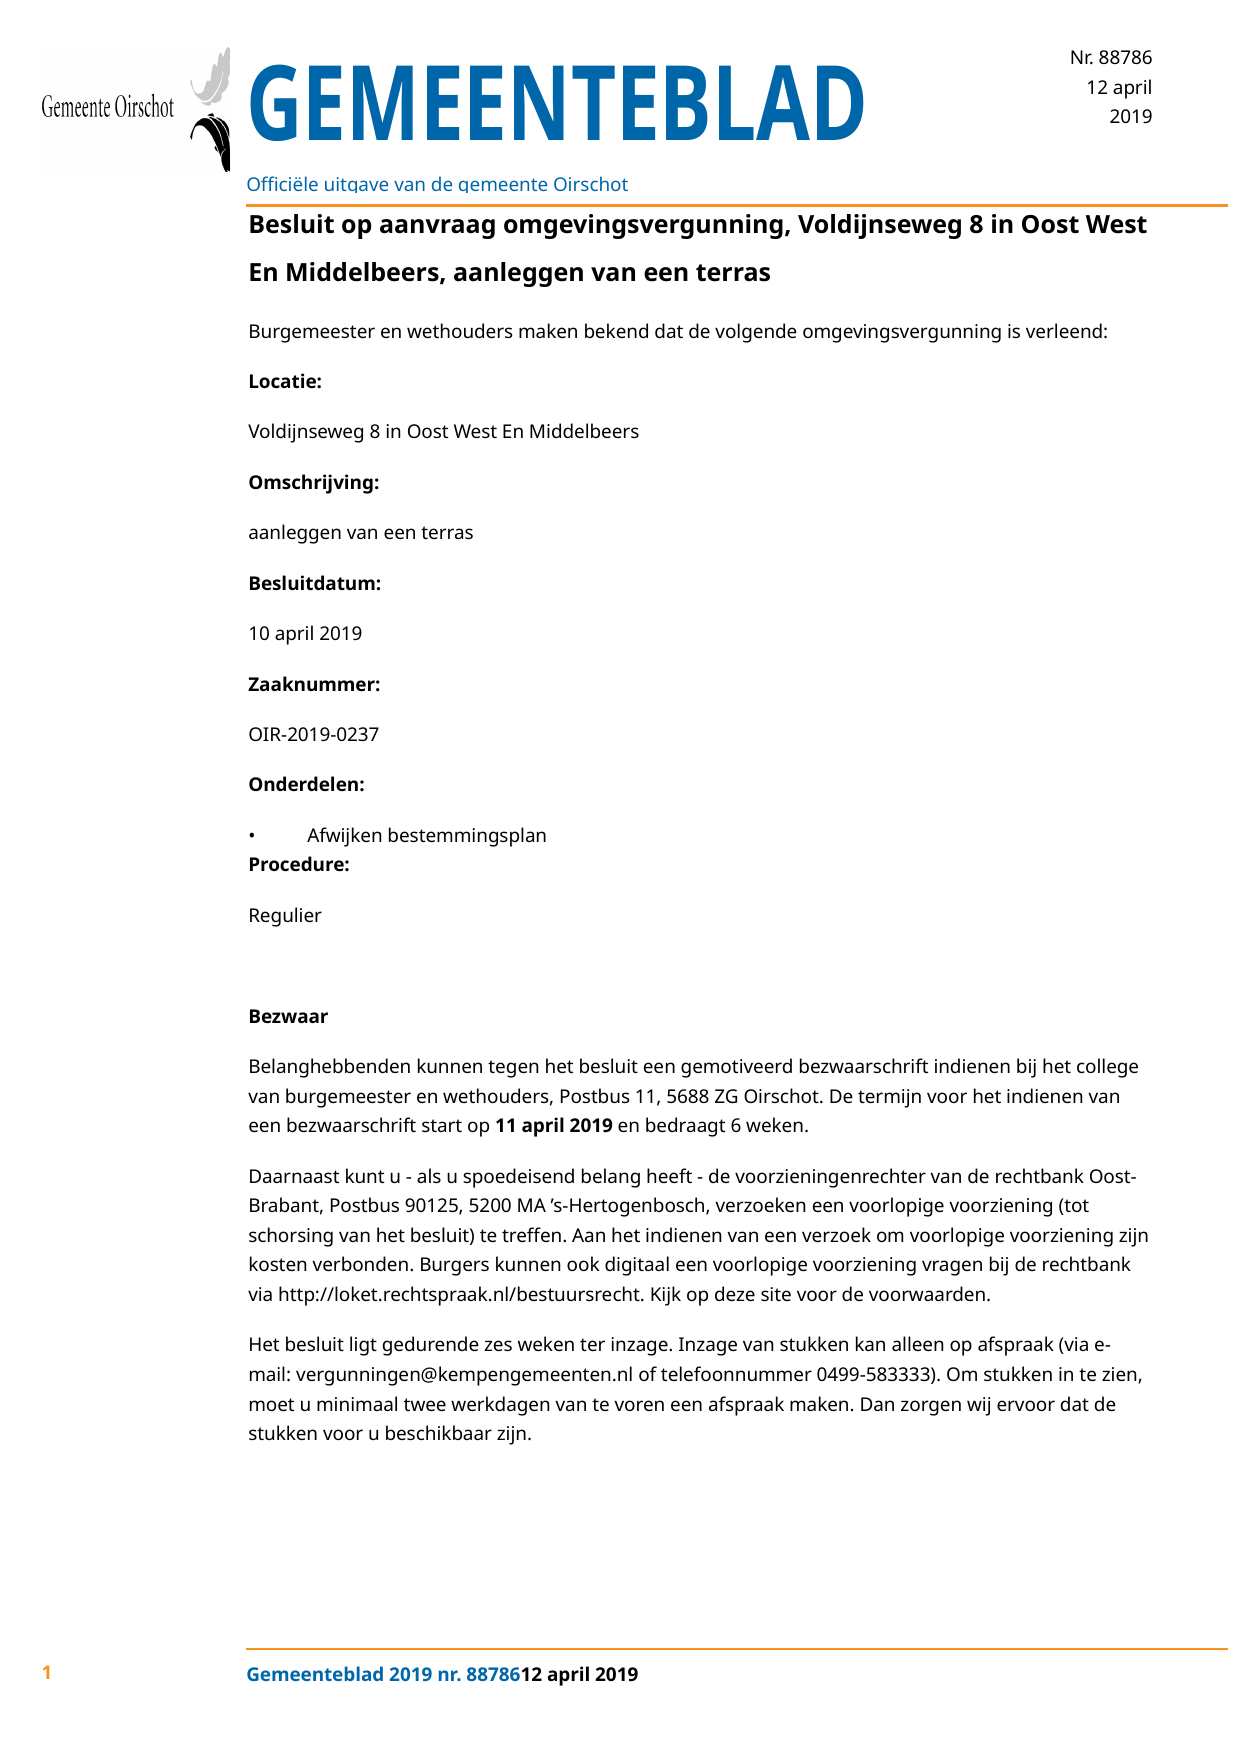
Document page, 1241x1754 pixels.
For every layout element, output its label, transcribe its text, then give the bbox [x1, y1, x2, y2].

text Procedure: [248, 852, 1152, 877]
text Besluitdatum: [248, 570, 1152, 596]
text Daarnaast kunt u - als u spoedeisend belang heeft - de voorzieningenrechter van de rechtbank Oost-Brabant, Postbus 90125, 5200 MA ’s-Hertogenbosch, verzoeken een voorlopige voorziening (tot schorsing van het besluit) te treffen. Aan het indienen van een verzoek om voorlopige voorziening zijn kosten verbonden. Burgers kunnen ook digitaal een voorlopige voorziening vragen bij de rechtbank via http://loket.rechtspraak.nl/bestuursrecht. Kijk op deze site voor de voorwaarden. [248, 1163, 1152, 1307]
text Burgemeester en wethouders maken bekend dat de volgende omgevingsvergunning is verleend: [248, 318, 1152, 344]
text Zaaknummer: [248, 671, 1152, 697]
list Afwijken bestemmingsplan [248, 822, 1152, 848]
text 10 april 2019 [248, 620, 1152, 646]
text Belanghebbenden kunnen tegen het besluit een gemotiveerd bezwaarschrift indienen bij het college van burgemeester en wethouders, Postbus 11, 5688 ZG Oirschot. De termijn voor het indienen van een bezwaarschrift start op 11 april 2019 en bedraagt 6 weken. [248, 1053, 1152, 1138]
text Besluit op aanvraag omgevingsvergunning, Voldijnseweg 8 in Oost West En Middelbeers, aanleggen van een terras [248, 207, 1152, 288]
text Omschrijving: [248, 469, 1152, 495]
text aanleggen van een terras [248, 519, 1152, 545]
text Locatie: [248, 368, 1152, 394]
text Voldijnseweg 8 in Oost West En Middelbeers [248, 419, 1152, 444]
text Bezwaar [248, 1003, 1152, 1029]
picture [41, 47, 231, 172]
text Regulier [248, 902, 1152, 928]
text OIR-2019-0237 [248, 721, 1152, 747]
text Het besluit ligt gedurende zes weken ter inzage. Inzage van stukken kan alleen op afspraak (via e-mail: vergunningen@kempengemeenten.nl of telefoonnummer 0499-583333). Om stukken in te zien, moet u minimaal twee werkdagen van te voren een afspraak maken. Dan zorgen wij ervoor dat de stukken voor u beschikbaar zijn. [248, 1332, 1152, 1446]
text Onderdelen: [248, 772, 1152, 797]
